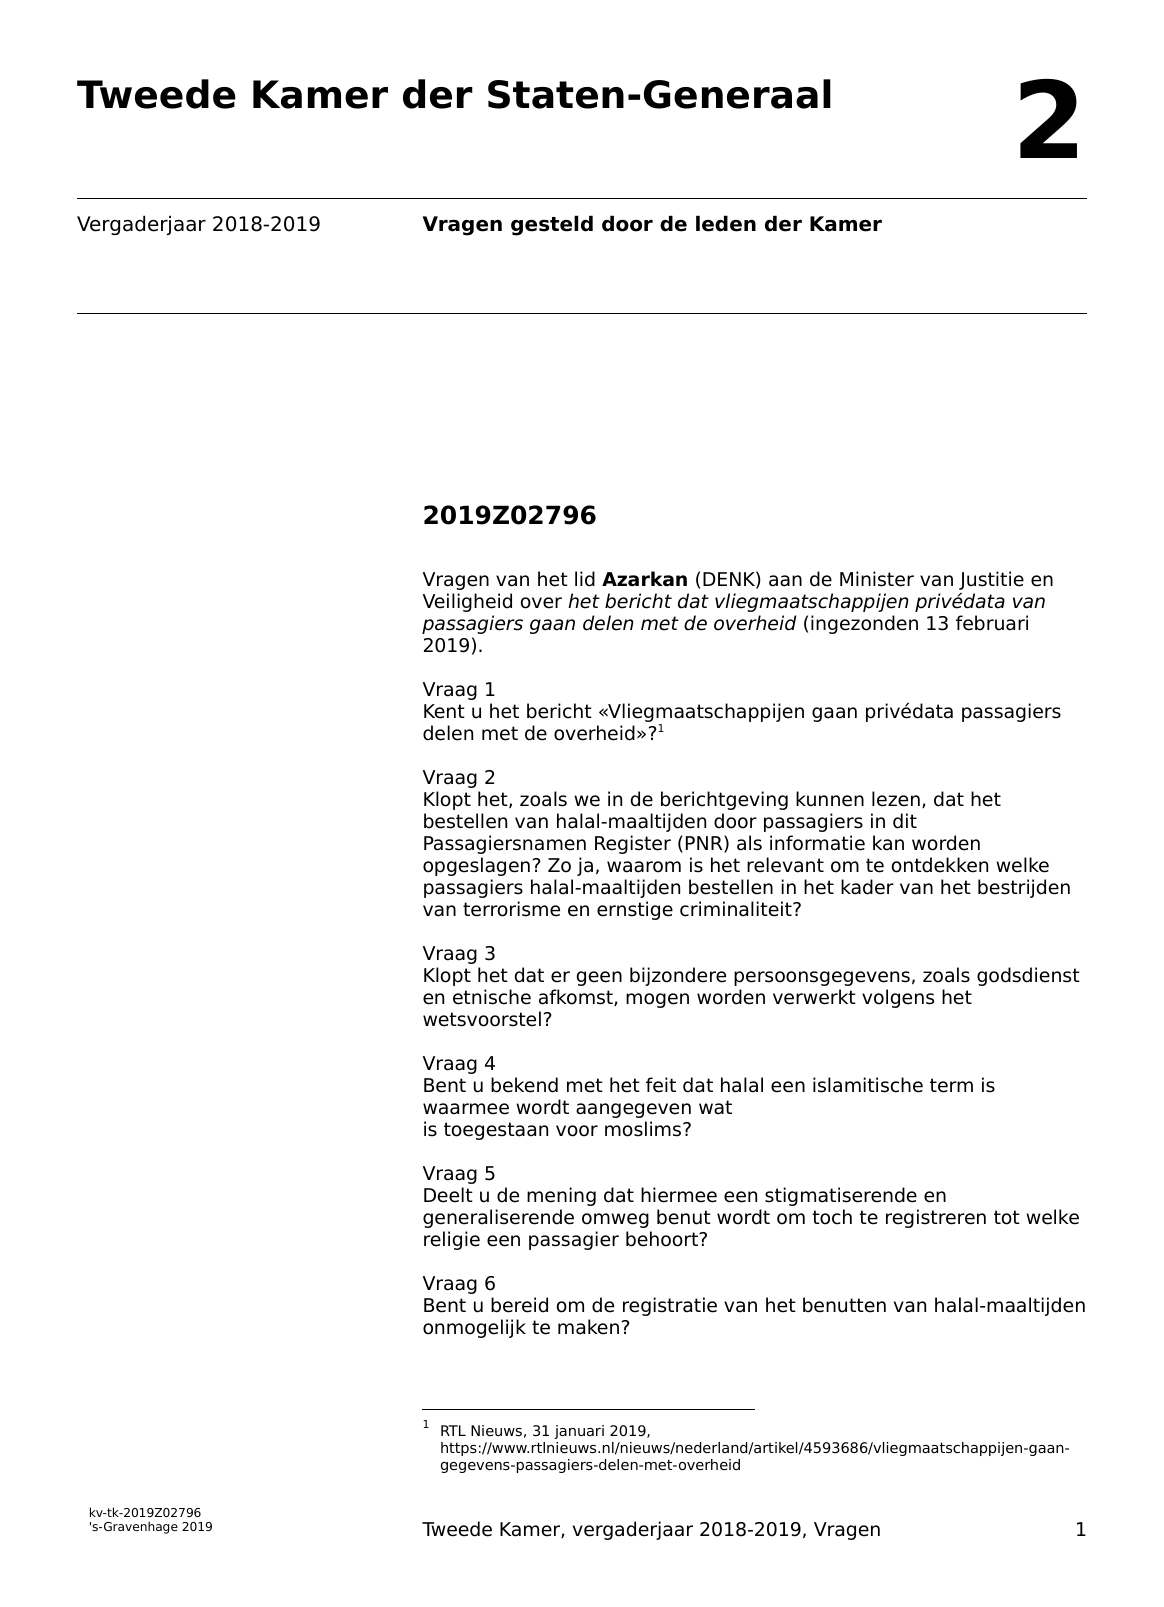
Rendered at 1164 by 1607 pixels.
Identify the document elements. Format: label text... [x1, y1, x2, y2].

text Vraag 3 [422, 943, 1087, 965]
text Vragen van het lid Azarkan (DENK) aan de Minister van Justitie en Veiligheid over het bericht dat vliegmaatschappijen privédata van passagiers gaan delen met de overheid (ingezonden 13 februari 2019). [422, 569, 1087, 657]
table_header 2 [886, 59, 1087, 198]
text Klopt het, zoals we in de berichtgeving kunnen lezen, dat het bestellen van halal-maaltijden door passagiers in dit Passagiersnamen Register (PNR) als informatie kan worden opgeslagen? Zo ja, waarom is het relevant om te ontdekken welke passagiers halal-maaltijden bestellen in het kader van het bestrijden van terrorisme en ernstige criminaliteit? [422, 789, 1087, 921]
text Vraag 6 [422, 1273, 1087, 1295]
text Vraag 1 [422, 679, 1087, 701]
text Vraag 4 [422, 1053, 1087, 1075]
text Deelt u de mening dat hiermee een stigmatiserende en generaliserende omweg benut wordt om toch te registreren tot welke religie een passagier behoort? [422, 1185, 1087, 1251]
table_cell Vergaderjaar 2018-2019 [77, 199, 422, 313]
text is toegestaan voor moslims? [422, 1119, 1087, 1141]
text Vraag 5 [422, 1163, 1087, 1185]
text 2019Z02796 [422, 501, 1087, 531]
text RTL Nieuws, 31 januari 2019, https://www.rtlnieuws.nl/nieuws/nederland/artikel/4593686/vliegmaatschappijen-gaan-gegevens-passagiers-delen-met-overheid [422, 1418, 1087, 1474]
text Vraag 2 [422, 767, 1087, 789]
table_header Tweede Kamer der Staten-Generaal [77, 59, 886, 198]
text Bent u bekend met het feit dat halal een islamitische term is waarmee wordt aangegeven wat [422, 1075, 1087, 1119]
text Klopt het dat er geen bijzondere persoonsgegevens, zoals godsdienst en etnische afkomst, mogen worden verwerkt volgens het wetsvoorstel? [422, 965, 1087, 1031]
text kv-tk-2019Z02796 [88, 1506, 323, 1520]
text 's-Gravenhage 2019 [88, 1520, 323, 1534]
text Kent u het bericht «Vliegmaatschappijen gaan privédata passagiers delen met de overheid»? [422, 701, 1087, 745]
table_cell Vragen gesteld door de leden der Kamer [422, 199, 1087, 313]
text Bent u bereid om de registratie van het benutten van halal-maaltijden onmogelijk te maken? [422, 1295, 1087, 1339]
